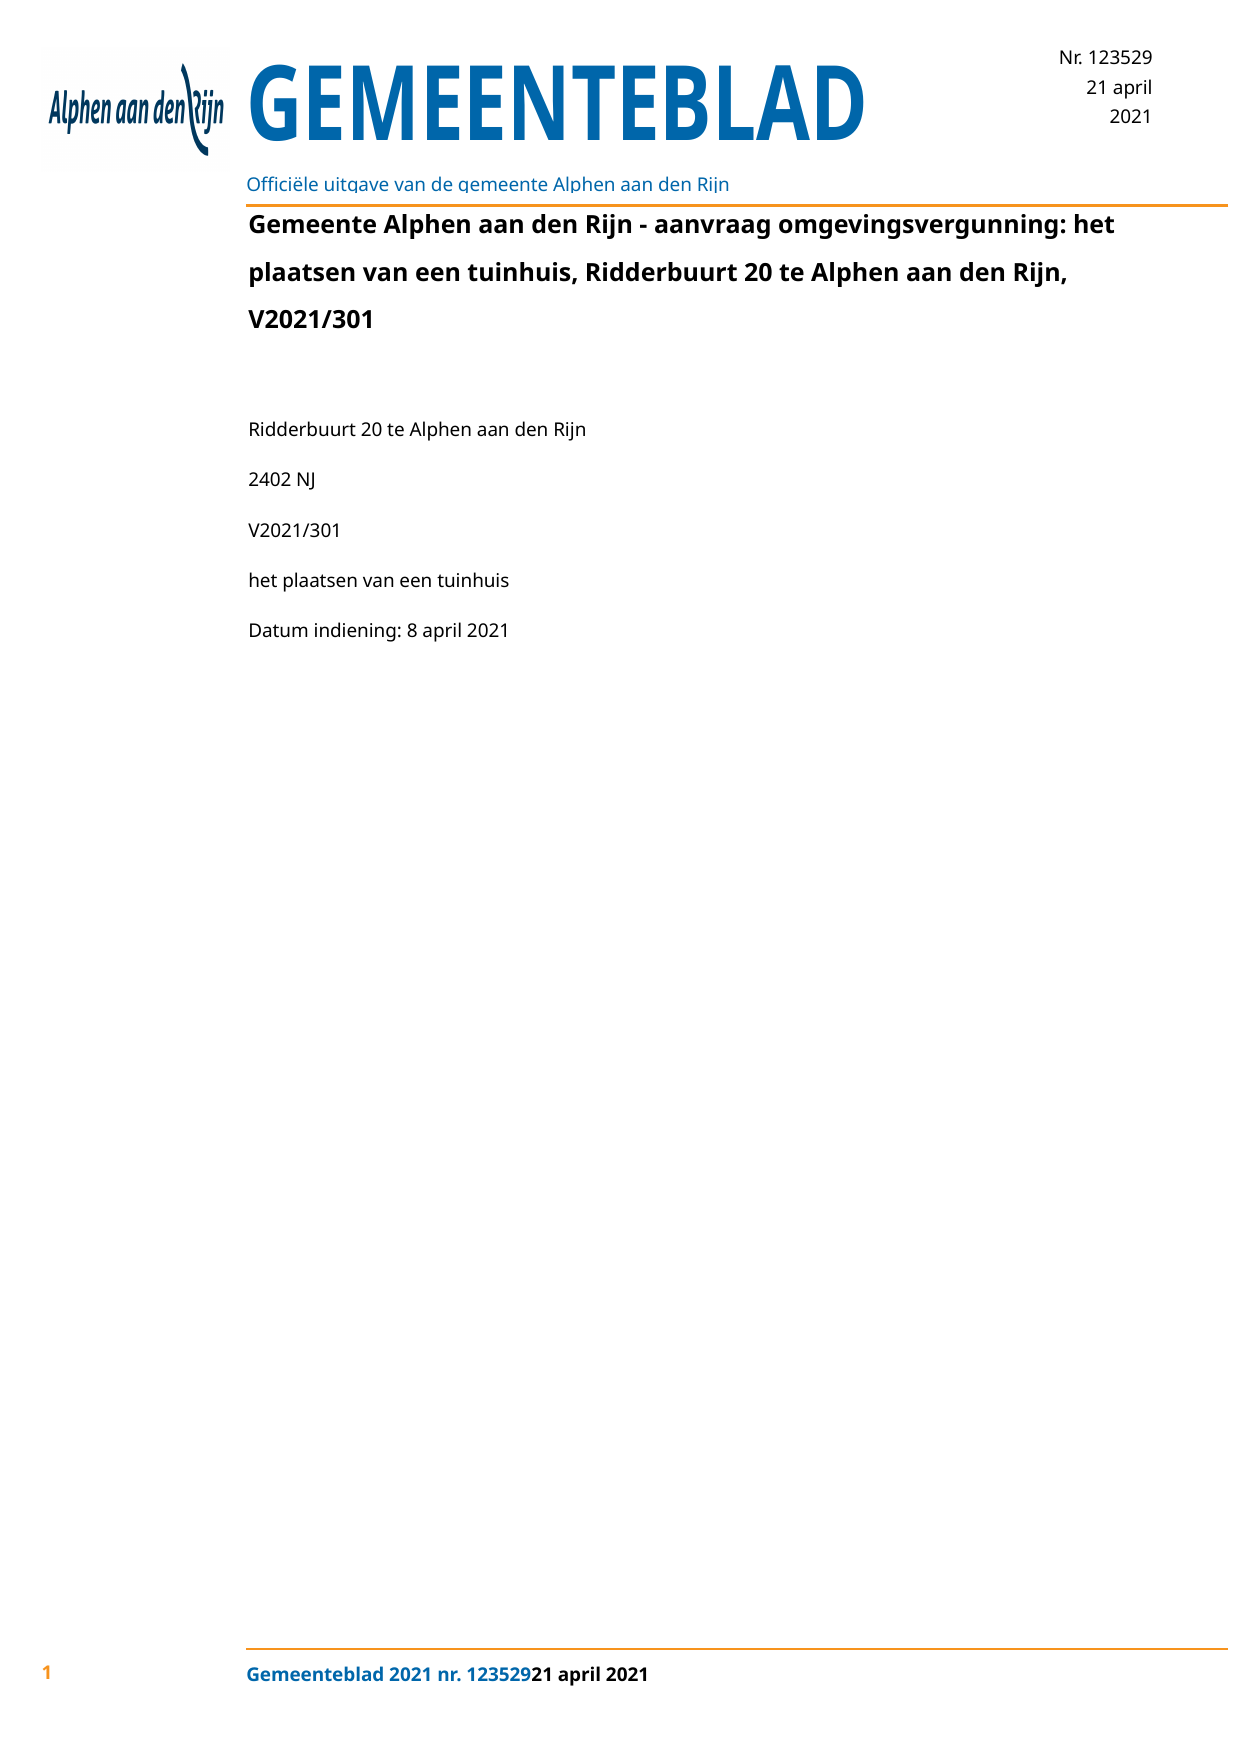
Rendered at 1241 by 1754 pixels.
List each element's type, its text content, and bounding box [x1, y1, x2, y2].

text Datum indiening: 8 april 2021 [248, 618, 1152, 643]
text V2021/301 [248, 517, 1152, 542]
picture [41, 47, 231, 172]
text het plaatsen van een tuinhuis [248, 567, 1152, 593]
text Gemeente Alphen aan den Rijn - aanvraag omgevingsvergunning: het plaatsen van een tuinhuis, Ridderbuurt 20 te Alphen aan den Rijn, V2021/301 [248, 207, 1152, 336]
text 2402 NJ [248, 466, 1152, 492]
text Ridderbuurt 20 te Alphen aan den Rijn [248, 416, 1152, 442]
